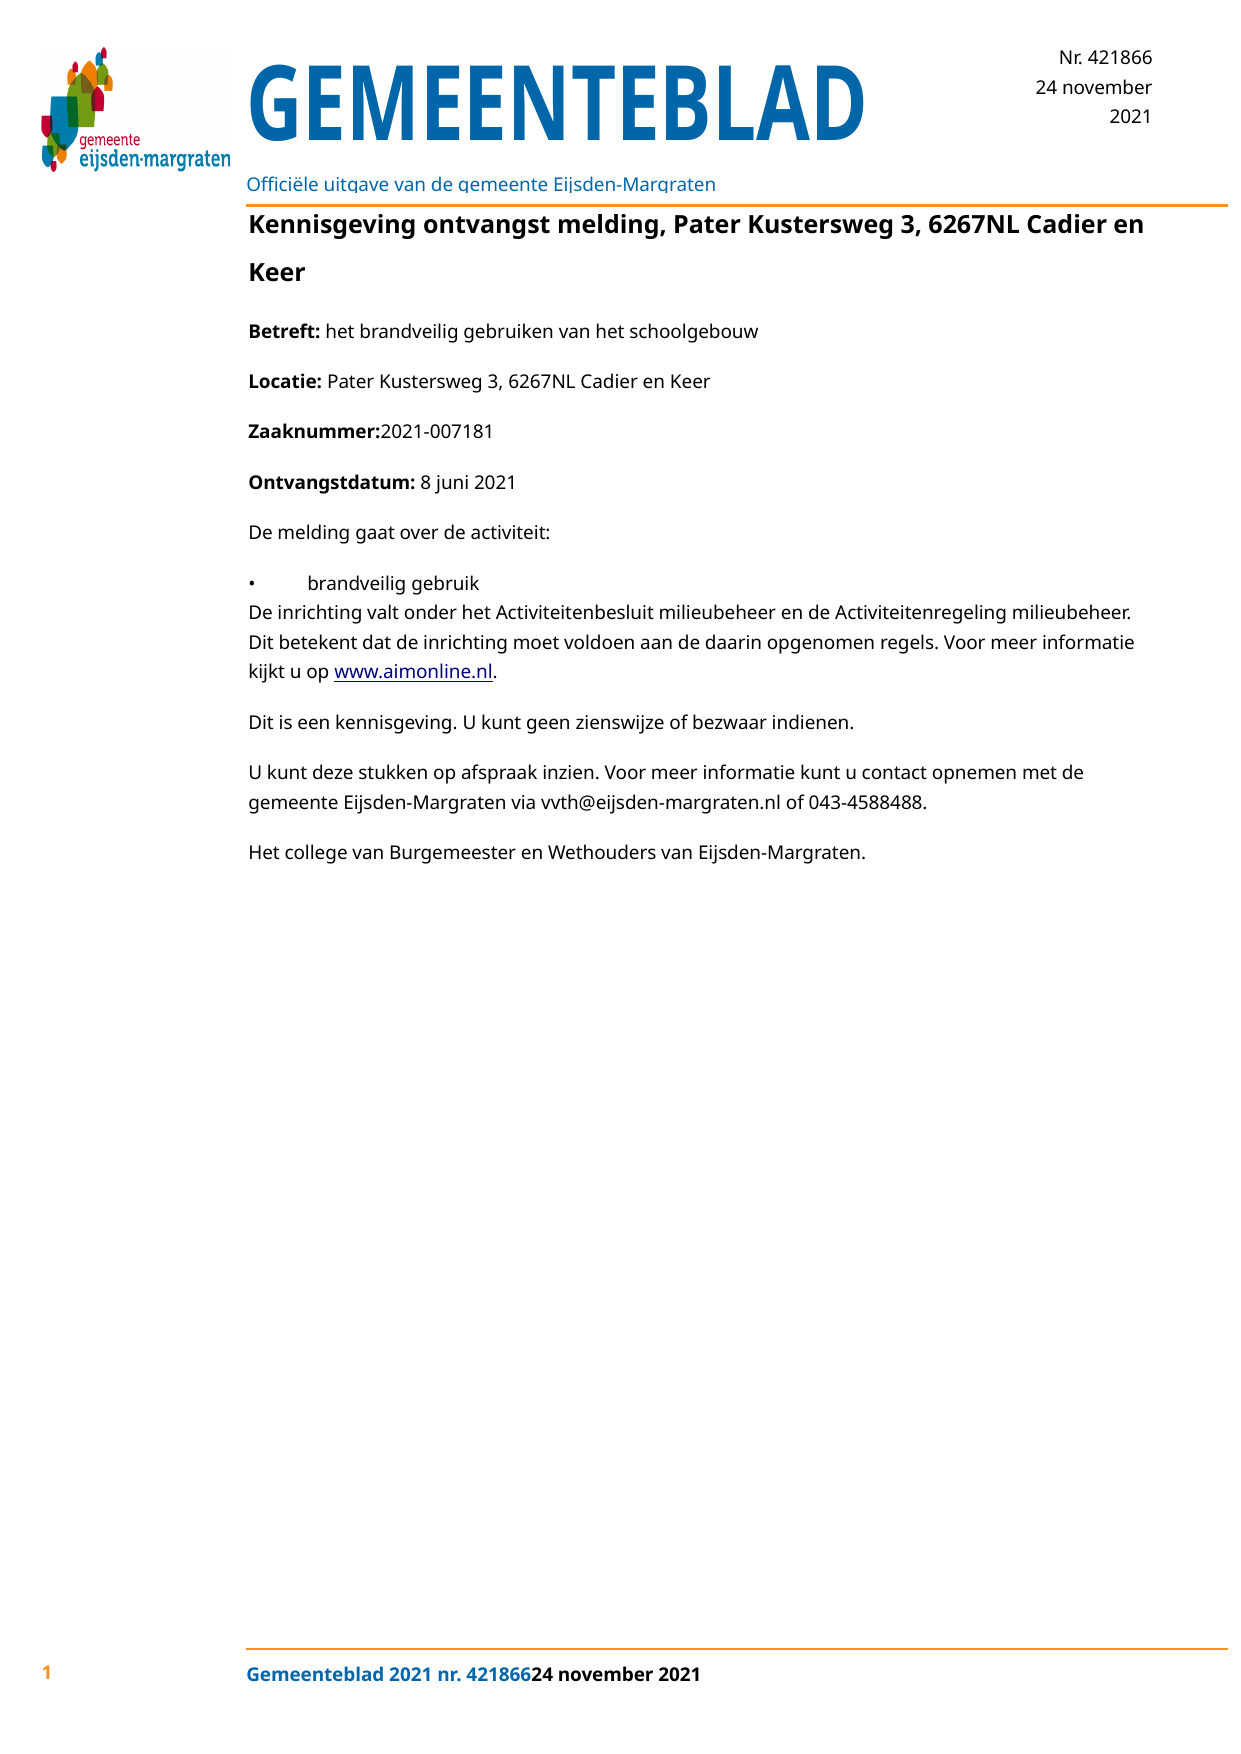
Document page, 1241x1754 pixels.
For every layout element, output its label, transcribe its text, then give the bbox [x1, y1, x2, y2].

text De melding gaat over de activiteit: [248, 519, 1152, 545]
text Ontvangstdatum: 8 juni 2021 [248, 469, 1152, 495]
picture [41, 47, 231, 172]
text Kennisgeving ontvangst melding, Pater Kustersweg 3, 6267NL Cadier en Keer [248, 207, 1152, 288]
text Locatie: Pater Kustersweg 3, 6267NL Cadier en Keer [248, 368, 1152, 394]
text Het college van Burgemeester en Wethouders van Eijsden-Margraten. [248, 839, 1152, 865]
text Dit is een kennisgeving. U kunt geen zienswijze of bezwaar indienen. [248, 709, 1152, 735]
text U kunt deze stukken op afspraak inzien. Voor meer informatie kunt u contact opnemen met de gemeente Eijsden-Margraten via vvth@eijsden-margraten.nl of 043-4588488. [248, 759, 1152, 815]
list brandveilig gebruik [248, 570, 1152, 596]
text De inrichting valt onder het Activiteitenbesluit milieubeheer en de Activiteitenregeling milieubeheer. Dit betekent dat de inrichting moet voldoen aan de daarin opgenomen regels. Voor meer informatie kijkt u op www.aimonline.nl. [248, 599, 1152, 684]
text Zaaknummer:2021-007181 [248, 419, 1152, 444]
text Betreft: het brandveilig gebruiken van het schoolgebouw [248, 318, 1152, 344]
